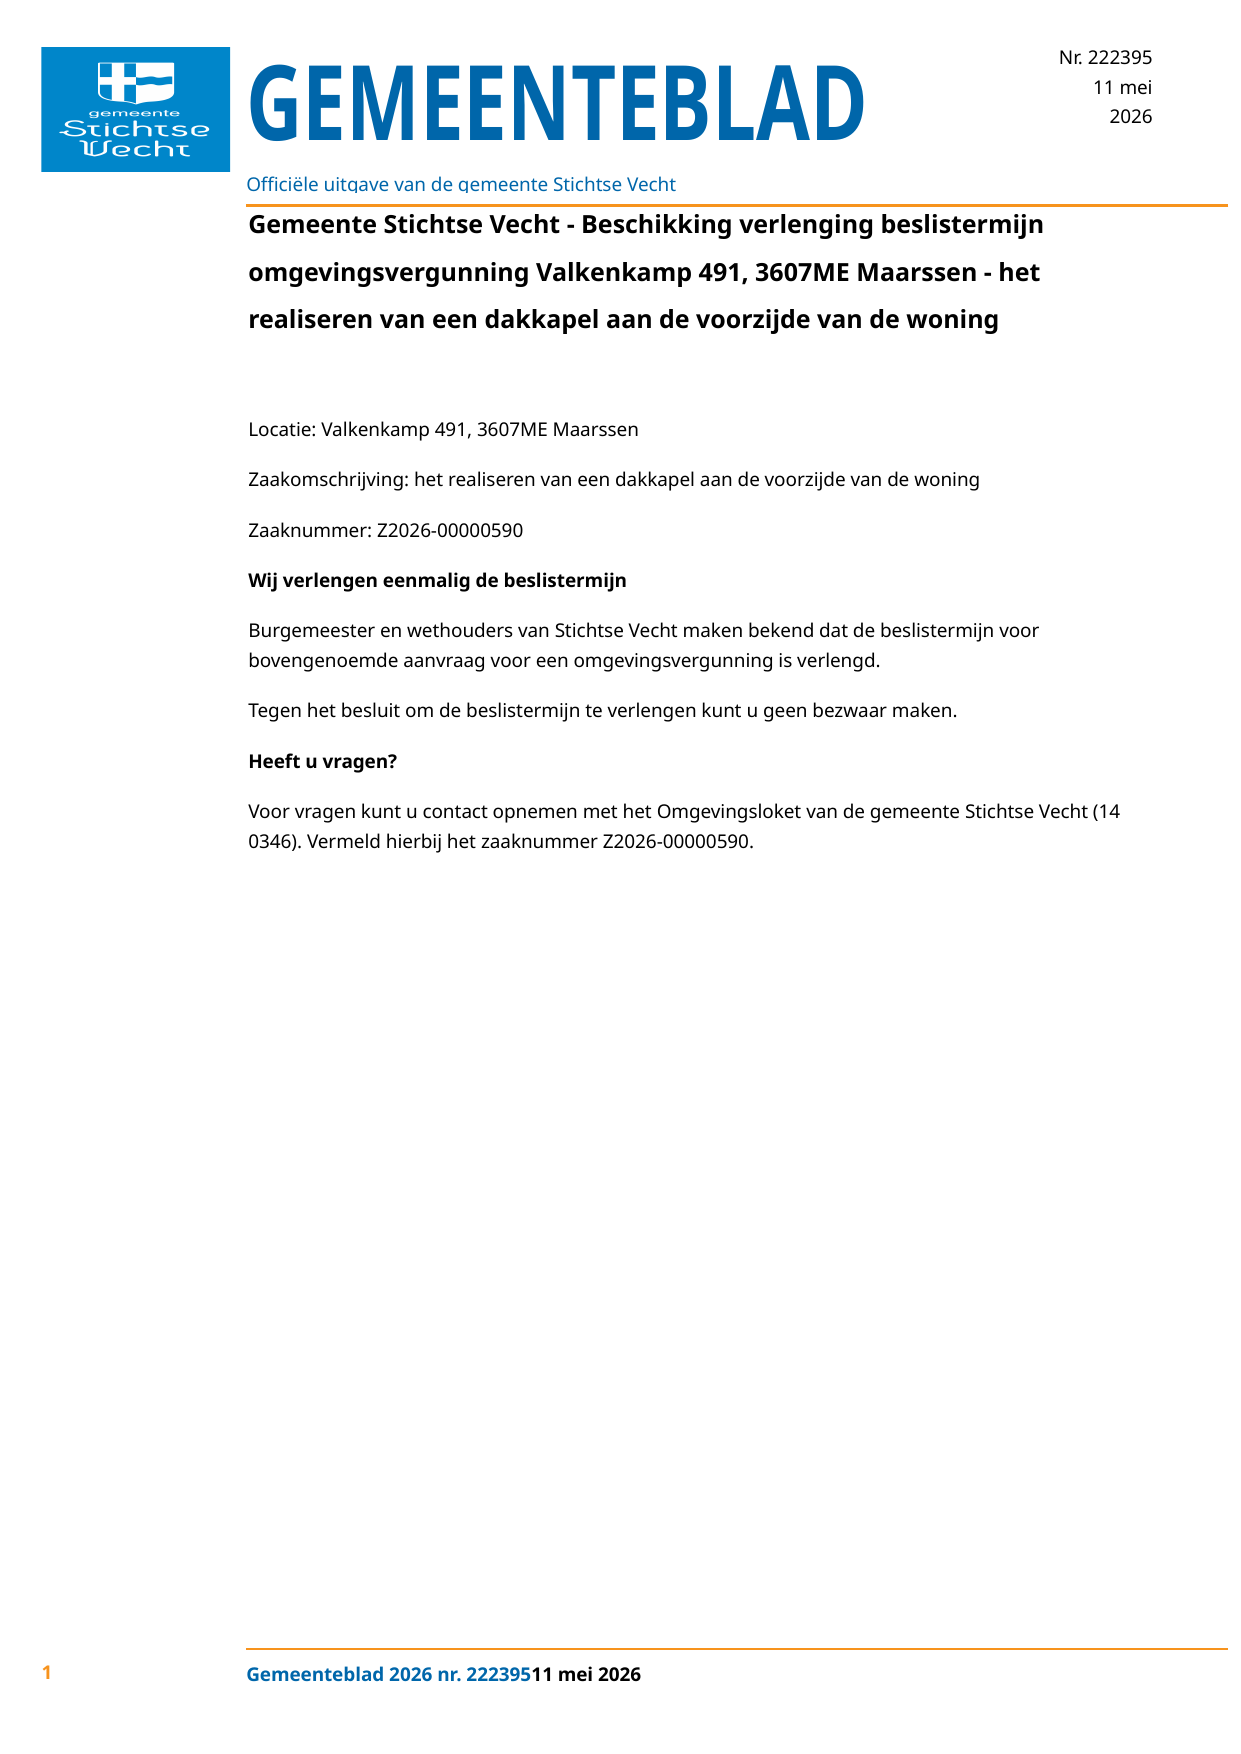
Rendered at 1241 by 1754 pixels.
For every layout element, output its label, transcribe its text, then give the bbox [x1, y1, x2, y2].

text Zaaknummer: Z2026-00000590 [248, 517, 1152, 542]
text Tegen het besluit om de beslistermijn te verlengen kunt u geen bezwaar maken. [248, 698, 1152, 723]
picture [137, 63, 174, 103]
text Heeft u vragen? [248, 748, 1152, 774]
text Wij verlengen eenmalig de beslistermijn [248, 567, 1152, 593]
text Burgemeester en wethouders van Stichtse Vecht maken bekend dat de beslistermijn voor bovengenoemde aanvraag voor een omgevingsvergunning is verlengd. [248, 618, 1152, 673]
text Zaakomschrijving: het realiseren van een dakkapel aan de voorzijde van de woning [248, 466, 1152, 492]
picture [99, 63, 135, 101]
text Gemeente Stichtse Vecht - Beschikking verlenging beslistermijn omgevingsvergunning Valkenkamp 491, 3607ME Maarssen - het realiseren van een dakkapel aan de voorzijde van de woning [248, 207, 1152, 336]
text Voor vragen kunt u contact opnemen met het Omgevingsloket van de gemeente Stichtse Vecht (14 0346). Vermeld hierbij het zaaknummer Z2026-00000590. [248, 798, 1152, 854]
text Locatie: Valkenkamp 491, 3607ME Maarssen [248, 416, 1152, 442]
